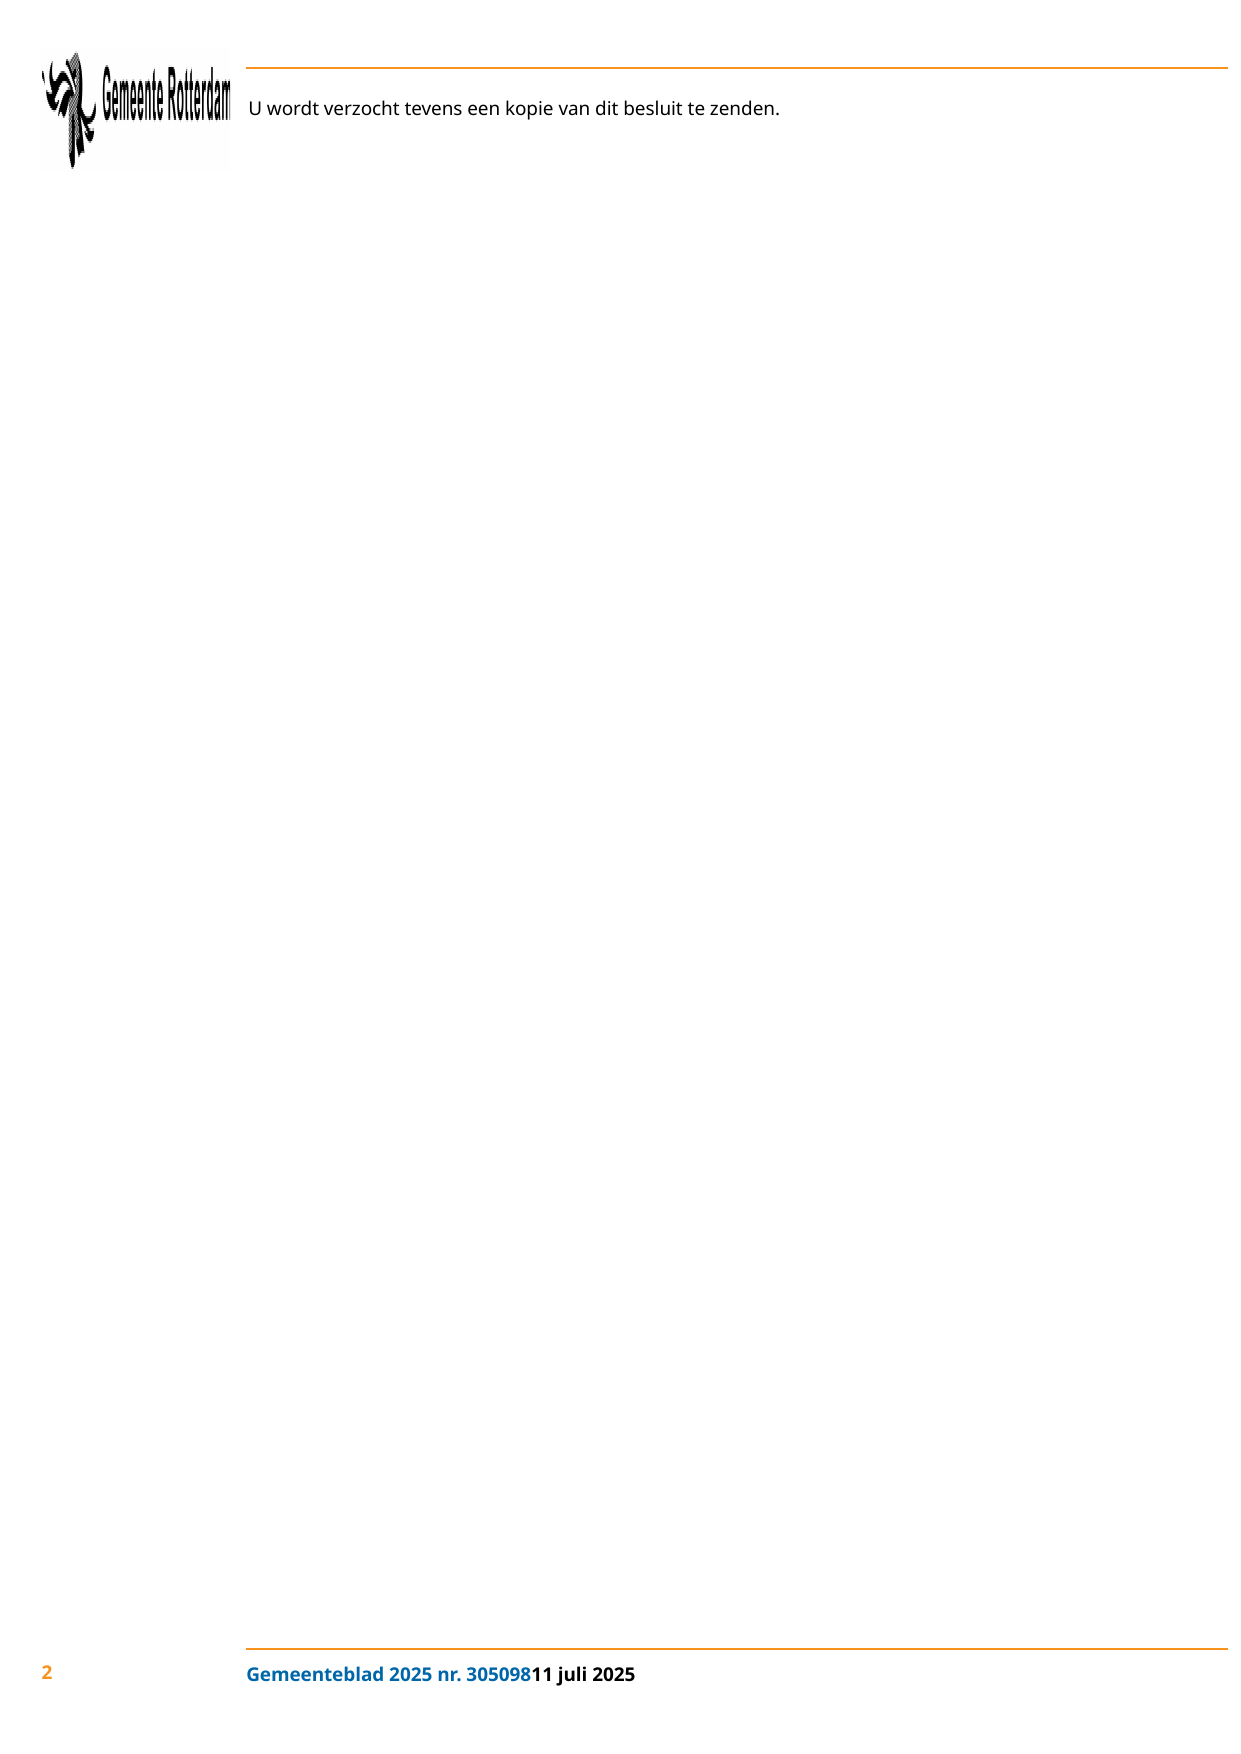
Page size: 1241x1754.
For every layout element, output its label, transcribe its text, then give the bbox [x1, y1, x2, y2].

text U wordt verzocht tevens een kopie van dit besluit te zenden. [248, 95, 1152, 121]
picture [41, 47, 231, 172]
